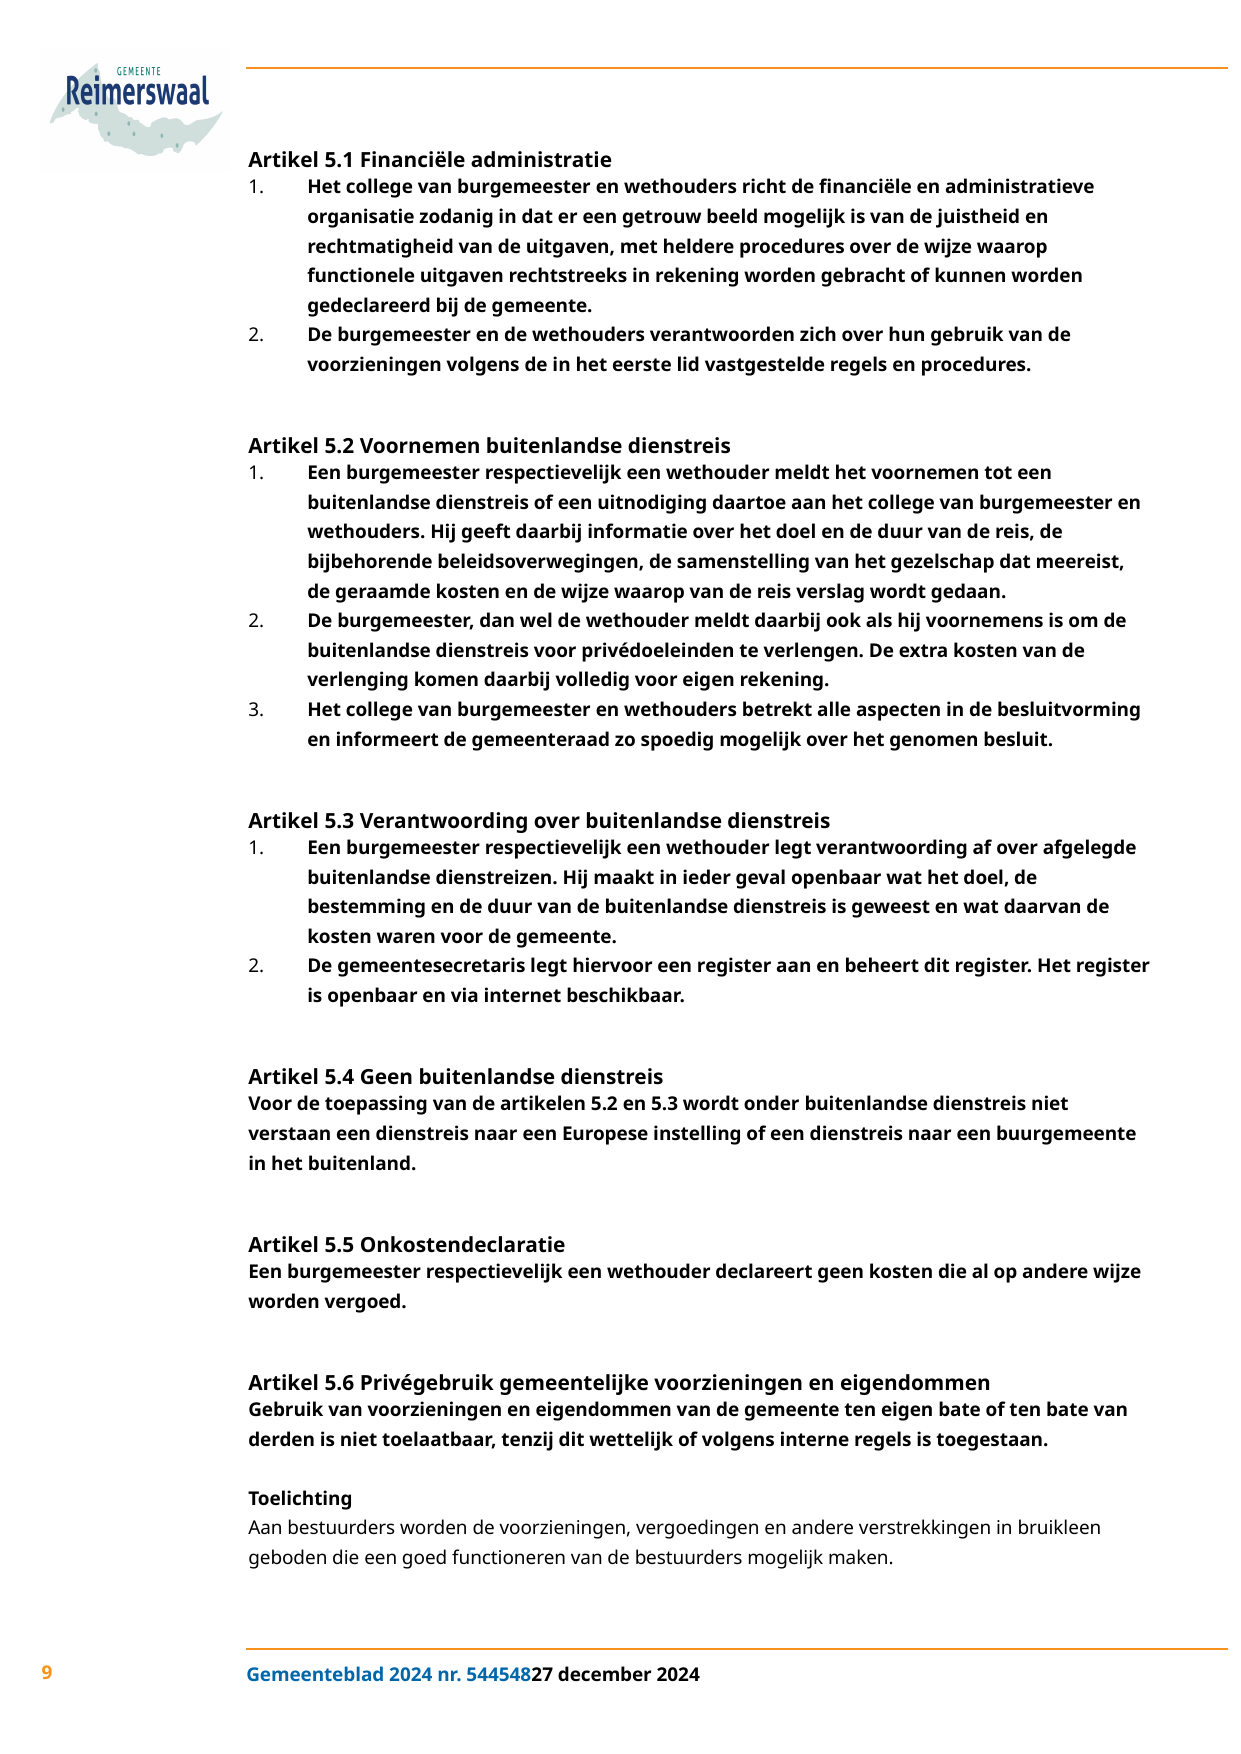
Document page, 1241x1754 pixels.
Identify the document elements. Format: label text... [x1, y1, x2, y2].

text Een burgemeester respectievelijk een wethouder declareert geen kosten die al op andere wijze worden vergoed. [248, 1258, 1152, 1313]
list Het college van burgemeester en wethouders betrekt alle aspecten in de besluitvorming en informeert de gemeenteraad zo spoedig mogelijk over het genomen besluit. [248, 696, 1152, 752]
text Toelichting [248, 1485, 1152, 1511]
text Artikel 5.5 Onkostendeclaratie [248, 1230, 1152, 1258]
text Voor de toepassing van de artikelen 5.2 en 5.3 wordt onder buitenlandse dienstreis niet verstaan een dienstreis naar een Europese instelling of een dienstreis naar een buurgemeente in het buitenland. [248, 1091, 1152, 1176]
list De gemeentesecretaris legt hiervoor een register aan en beheert dit register. Het register is openbaar en via internet beschikbaar. [248, 953, 1152, 1008]
list De burgemeester en de wethouders verantwoorden zich over hun gebruik van de voorzieningen volgens de in het eerste lid vastgestelde regels en procedures. [248, 322, 1152, 377]
text Artikel 5.2 Voornemen buitenlandse dienstreis [248, 431, 1152, 459]
picture [41, 47, 231, 172]
text Artikel 5.4 Geen buitenlandse dienstreis [248, 1062, 1152, 1091]
text Artikel 5.1 Financiële administratie [248, 145, 1152, 174]
text Artikel 5.3 Verantwoording over buitenlandse dienstreis [248, 806, 1152, 834]
list Het college van burgemeester en wethouders richt de financiële en administratieve organisatie zodanig in dat er een getrouw beeld mogelijk is van de juistheid en rechtmatigheid van de uitgaven, met heldere procedures over de wijze waarop functionele uitgaven rechtstreeks in rekening worden gebracht of kunnen worden gedeclareerd bij de gemeente. [248, 174, 1152, 318]
text Aan bestuurders worden de voorzieningen, vergoedingen en andere verstrekkingen in bruikleen geboden die een goed functioneren van de bestuurders mogelijk maken. [248, 1514, 1152, 1570]
list De burgemeester, dan wel de wethouder meldt daarbij ook als hij voornemens is om de buitenlandse dienstreis voor privédoeleinden te verlengen. De extra kosten van de verlenging komen daarbij volledig voor eigen rekening. [248, 607, 1152, 692]
list Een burgemeester respectievelijk een wethouder legt verantwoording af over afgelegde buitenlandse dienstreizen. Hij maakt in ieder geval openbaar wat het doel, de bestemming en de duur van de buitenlandse dienstreis is geweest en wat daarvan de kosten waren voor de gemeente. [248, 834, 1152, 949]
list Een burgemeester respectievelijk een wethouder meldt het voornemen tot een buitenlandse dienstreis of een uitnodiging daartoe aan het college van burgemeester en wethouders. Hij geeft daarbij informatie over het doel en de duur van de reis, de bijbehorende beleidsoverwegingen, de samenstelling van het gezelschap dat meereist, de geraamde kosten en de wijze waarop van de reis verslag wordt gedaan. [248, 459, 1152, 604]
text Artikel 5.6 Privégebruik gemeentelijke voorzieningen en eigendommen [248, 1368, 1152, 1396]
text Gebruik van voorzieningen en eigendommen van de gemeente ten eigen bate of ten bate van derden is niet toelaatbaar, tenzij dit wettelijk of volgens interne regels is toegestaan. [248, 1396, 1152, 1452]
